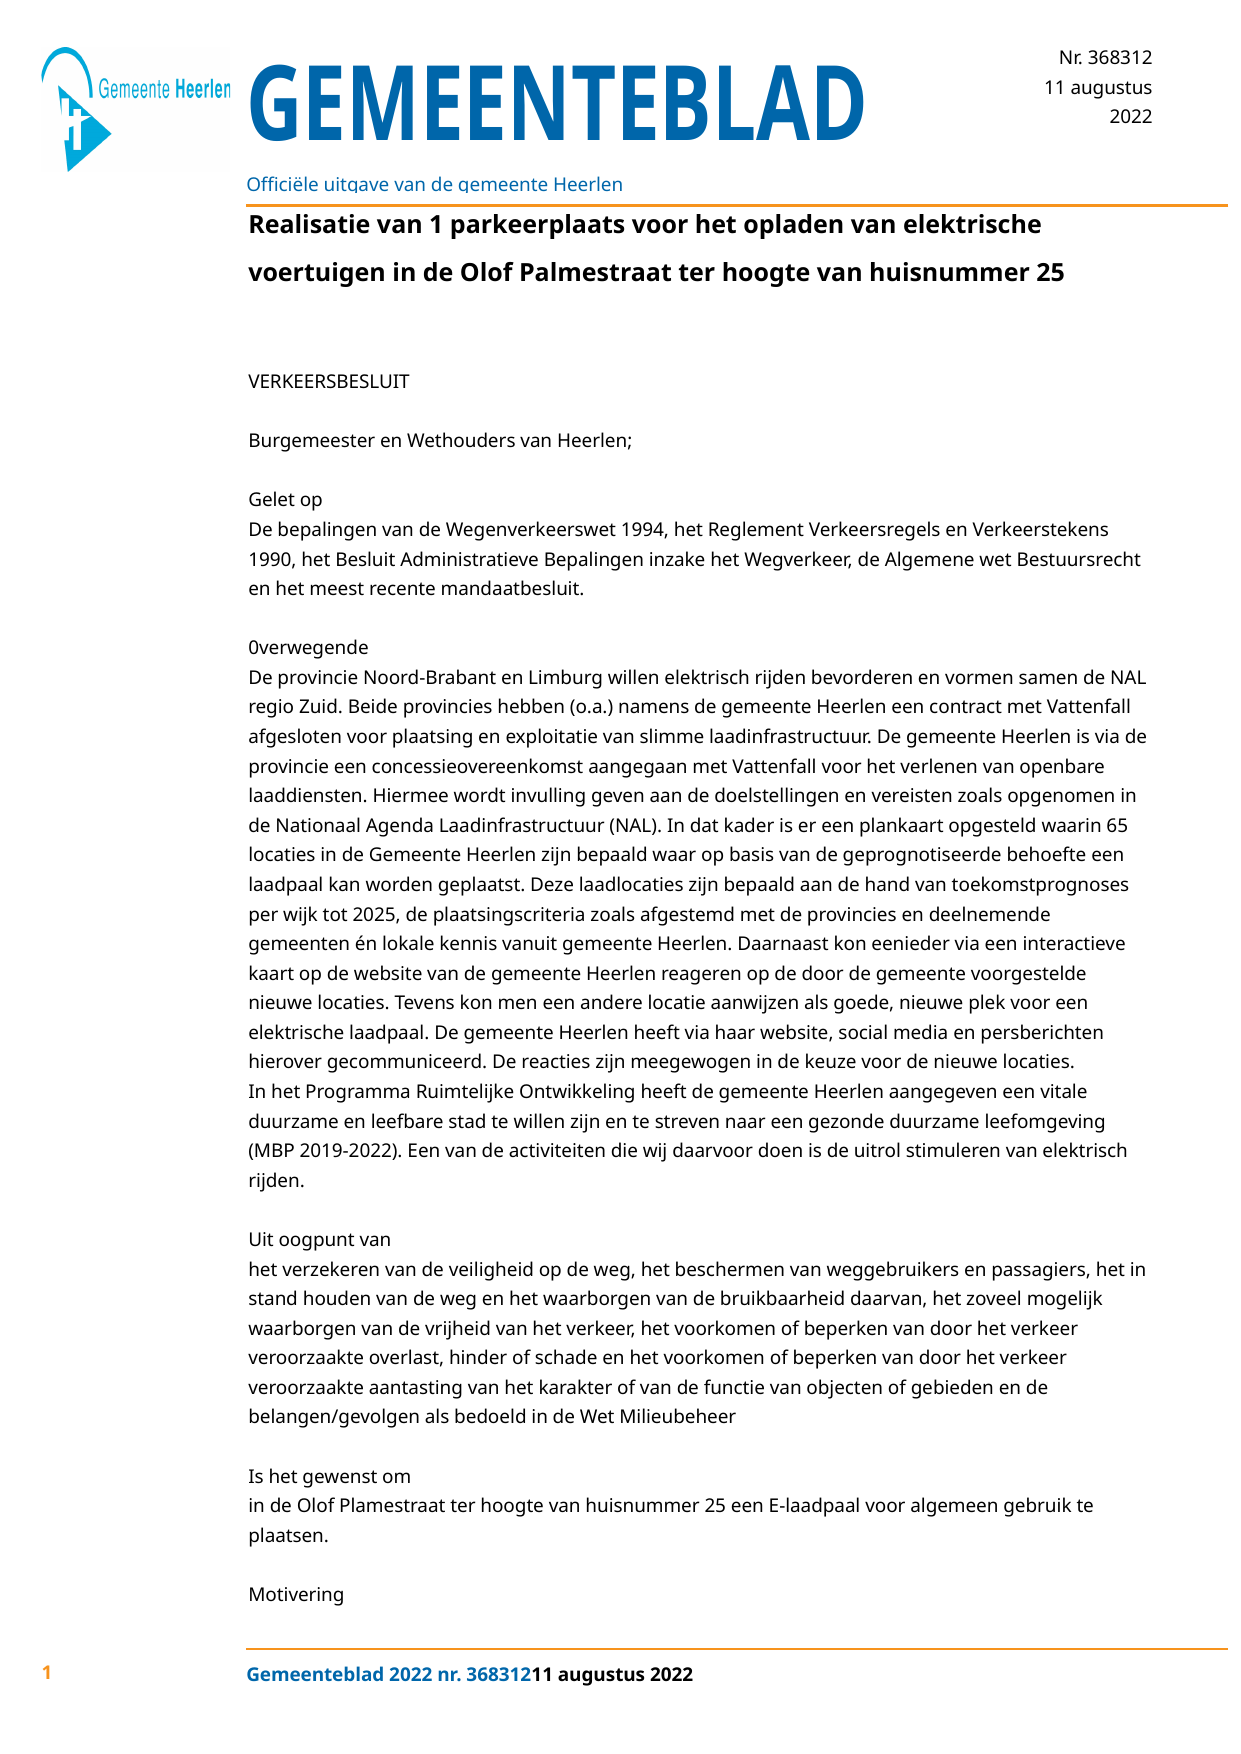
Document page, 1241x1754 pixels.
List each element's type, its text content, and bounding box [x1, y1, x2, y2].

text Burgemeester en Wethouders van Heerlen; [248, 427, 1152, 453]
text Is het gewenst om [248, 1463, 1152, 1488]
text in de Olof Plamestraat ter hoogte van huisnummer 25 een E-laadpaal voor algemeen gebruik te plaatsen. [248, 1492, 1152, 1548]
text Motivering [248, 1581, 1152, 1607]
text Realisatie van 1 parkeerplaats voor het opladen van elektrische voertuigen in de Olof Palmestraat ter hoogte van huisnummer 25 [248, 207, 1152, 288]
picture [41, 47, 59, 70]
text Uit oogpunt van [248, 1226, 1152, 1252]
text 0verwegende [248, 634, 1152, 660]
text In het Programma Ruimtelijke Ontwikkeling heeft de gemeente Heerlen aangegeven een vitale duurzame en leefbare stad te willen zijn en te streven naar een gezonde duurzame leefomgeving (MBP 2019-2022). Een van de activiteiten die wij daarvoor doen is de uitrol stimuleren van elektrisch rijden. [248, 1078, 1152, 1193]
text VERKEERSBESLUIT [248, 368, 1152, 394]
text het verzekeren van de veiligheid op de weg, het beschermen van weggebruikers en passagiers, het in stand houden van de weg en het waarborgen van de bruikbaarheid daarvan, het zoveel mogelijk waarborgen van de vrijheid van het verkeer, het voorkomen of beperken van door het verkeer veroorzaakte overlast, hinder of schade en het voorkomen of beperken van door het verkeer veroorzaakte aantasting van het karakter of van de functie van objecten of gebieden en de belangen/gevolgen als bedoeld in de Wet Milieubeheer [248, 1256, 1152, 1429]
text Gelet op [248, 487, 1152, 512]
text De provincie Noord-Brabant en Limburg willen elektrisch rijden bevorderen en vormen samen de NAL regio Zuid. Beide provincies hebben (o.a.) namens de gemeente Heerlen een contract met Vattenfall afgesloten voor plaatsing en exploitatie van slimme laadinfrastructuur. De gemeente Heerlen is via de provincie een concessieovereenkomst aangegaan met Vattenfall voor het verlenen van openbare laaddiensten. Hiermee wordt invulling geven aan de doelstellingen en vereisten zoals opgenomen in de Nationaal Agenda Laadinfrastructuur (NAL). In dat kader is er een plankaart opgesteld waarin 65 locaties in de Gemeente Heerlen zijn bepaald waar op basis van de geprognotiseerde behoefte een laadpaal kan worden geplaatst. Deze laadlocaties zijn bepaald aan de hand van toekomstprognoses per wijk tot 2025, de plaatsingscriteria zoals afgestemd met de provincies en deelnemende gemeenten én lokale kennis vanuit gemeente Heerlen. Daarnaast kon eenieder via een interactieve kaart op de website van de gemeente Heerlen reageren op de door de gemeente voorgestelde nieuwe locaties. Tevens kon men een andere locatie aanwijzen als goede, nieuwe plek voor een elektrische laadpaal. De gemeente Heerlen heeft via haar website, social media en persberichten hierover gecommuniceerd. De reacties zijn meegewogen in de keuze voor de nieuwe locaties. [248, 664, 1152, 1074]
picture [41, 47, 231, 172]
text De bepalingen van de Wegenverkeerswet 1994, het Reglement Verkeersregels en Verkeerstekens 1990, het Besluit Administratieve Bepalingen inzake het Wegverkeer, de Algemene wet Bestuursrecht en het meest recente mandaatbesluit. [248, 516, 1152, 601]
